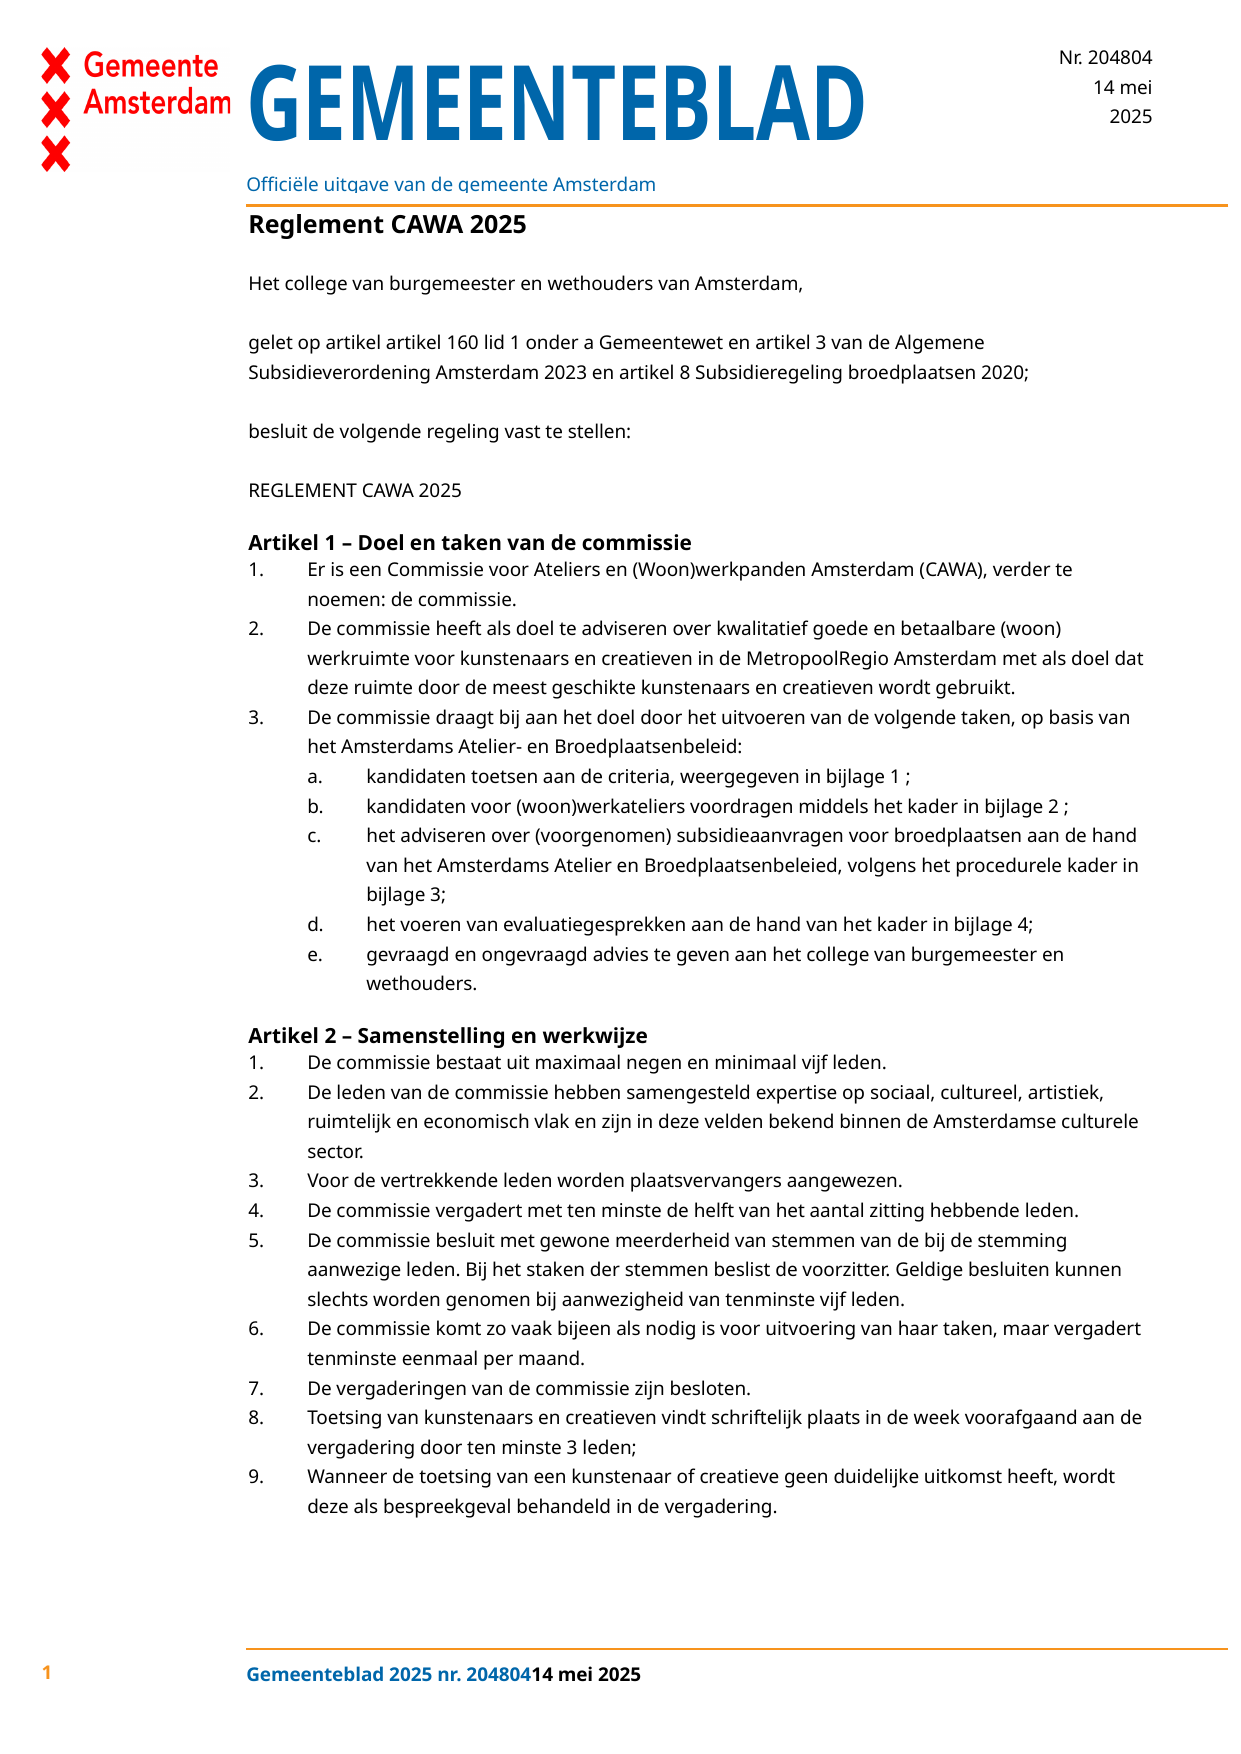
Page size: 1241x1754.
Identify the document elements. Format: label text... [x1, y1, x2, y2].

list Voor de vertrekkende leden worden plaatsvervangers aangewezen. [248, 1168, 1152, 1193]
text REGLEMENT CAWA 2025 [248, 477, 1152, 503]
list De commissie heeft als doel te adviseren over kwalitatief goede en betaalbare (woon) werkruimte voor kunstenaars en creatieven in de MetropoolRegio Amsterdam met als doel dat deze ruimte door de meest geschikte kunstenaars en creatieven wordt gebruikt. [248, 615, 1152, 700]
text gelet op artikel artikel 160 lid 1 onder a Gemeentewet en artikel 3 van de Algemene Subsidieverordening Amsterdam 2023 en artikel 8 Subsidieregeling broedplaatsen 2020; [248, 329, 1152, 385]
list het voeren van evaluatiegesprekken aan de hand van het kader in bijlage 4; [307, 911, 1152, 937]
list De vergaderingen van de commissie zijn besloten. [248, 1375, 1152, 1400]
picture [41, 47, 231, 172]
list De commissie draagt bij aan het doel door het uitvoeren van de volgende taken, op basis van het Amsterdams Atelier- en Broedplaatsenbeleid: [248, 704, 1152, 759]
text Artikel 1 – Doel en taken van de commissie [248, 528, 1152, 556]
list De commissie komt zo vaak bijeen als nodig is voor uitvoering van haar taken, maar vergadert tenminste eenmaal per maand. [248, 1316, 1152, 1371]
list Wanneer de toetsing van een kunstenaar of creatieve geen duidelijke uitkomst heeft, wordt deze als bespreekgeval behandeld in de vergadering. [248, 1463, 1152, 1519]
text Artikel 2 – Samenstelling en werkwijze [248, 1021, 1152, 1049]
list De commissie bestaat uit maximaal negen en minimaal vijf leden. [248, 1049, 1152, 1075]
list het adviseren over (voorgenomen) subsidieaanvragen voor broedplaatsen aan de hand van het Amsterdams Atelier en Broedplaatsenbeleied, volgens het procedurele kader in bijlage 3; [307, 822, 1152, 907]
list De commissie besluit met gewone meerderheid van stemmen van de bij de stemming aanwezige leden. Bij het staken der stemmen beslist de voorzitter. Geldige besluiten kunnen slechts worden genomen bij aanwezigheid van tenminste vijf leden. [248, 1227, 1152, 1312]
list Er is een Commissie voor Ateliers en (Woon)werkpanden Amsterdam (CAWA), verder te noemen: de commissie. [248, 556, 1152, 612]
text Het college van burgemeester en wethouders van Amsterdam, [248, 270, 1152, 296]
text Reglement CAWA 2025 [248, 207, 1152, 241]
list kandidaten voor (woon)werkateliers voordragen middels het kader in bijlage 2 ; [307, 793, 1152, 819]
list De commissie vergadert met ten minste de helft van het aantal zitting hebbende leden. [248, 1197, 1152, 1223]
list kandidaten toetsen aan de criteria, weergegeven in bijlage 1 ; [307, 763, 1152, 789]
list De leden van de commissie hebben samengesteld expertise op sociaal, cultureel, artistiek, ruimtelijk en economisch vlak en zijn in deze velden bekend binnen de Amsterdamse culturele sector. [248, 1079, 1152, 1164]
list Toetsing van kunstenaars en creatieven vindt schriftelijk plaats in de week voorafgaand aan de vergadering door ten minste 3 leden; [248, 1404, 1152, 1459]
list gevraagd en ongevraagd advies te geven aan het college van burgemeester en wethouders. [307, 941, 1152, 996]
text besluit de volgende regeling vast te stellen: [248, 418, 1152, 444]
